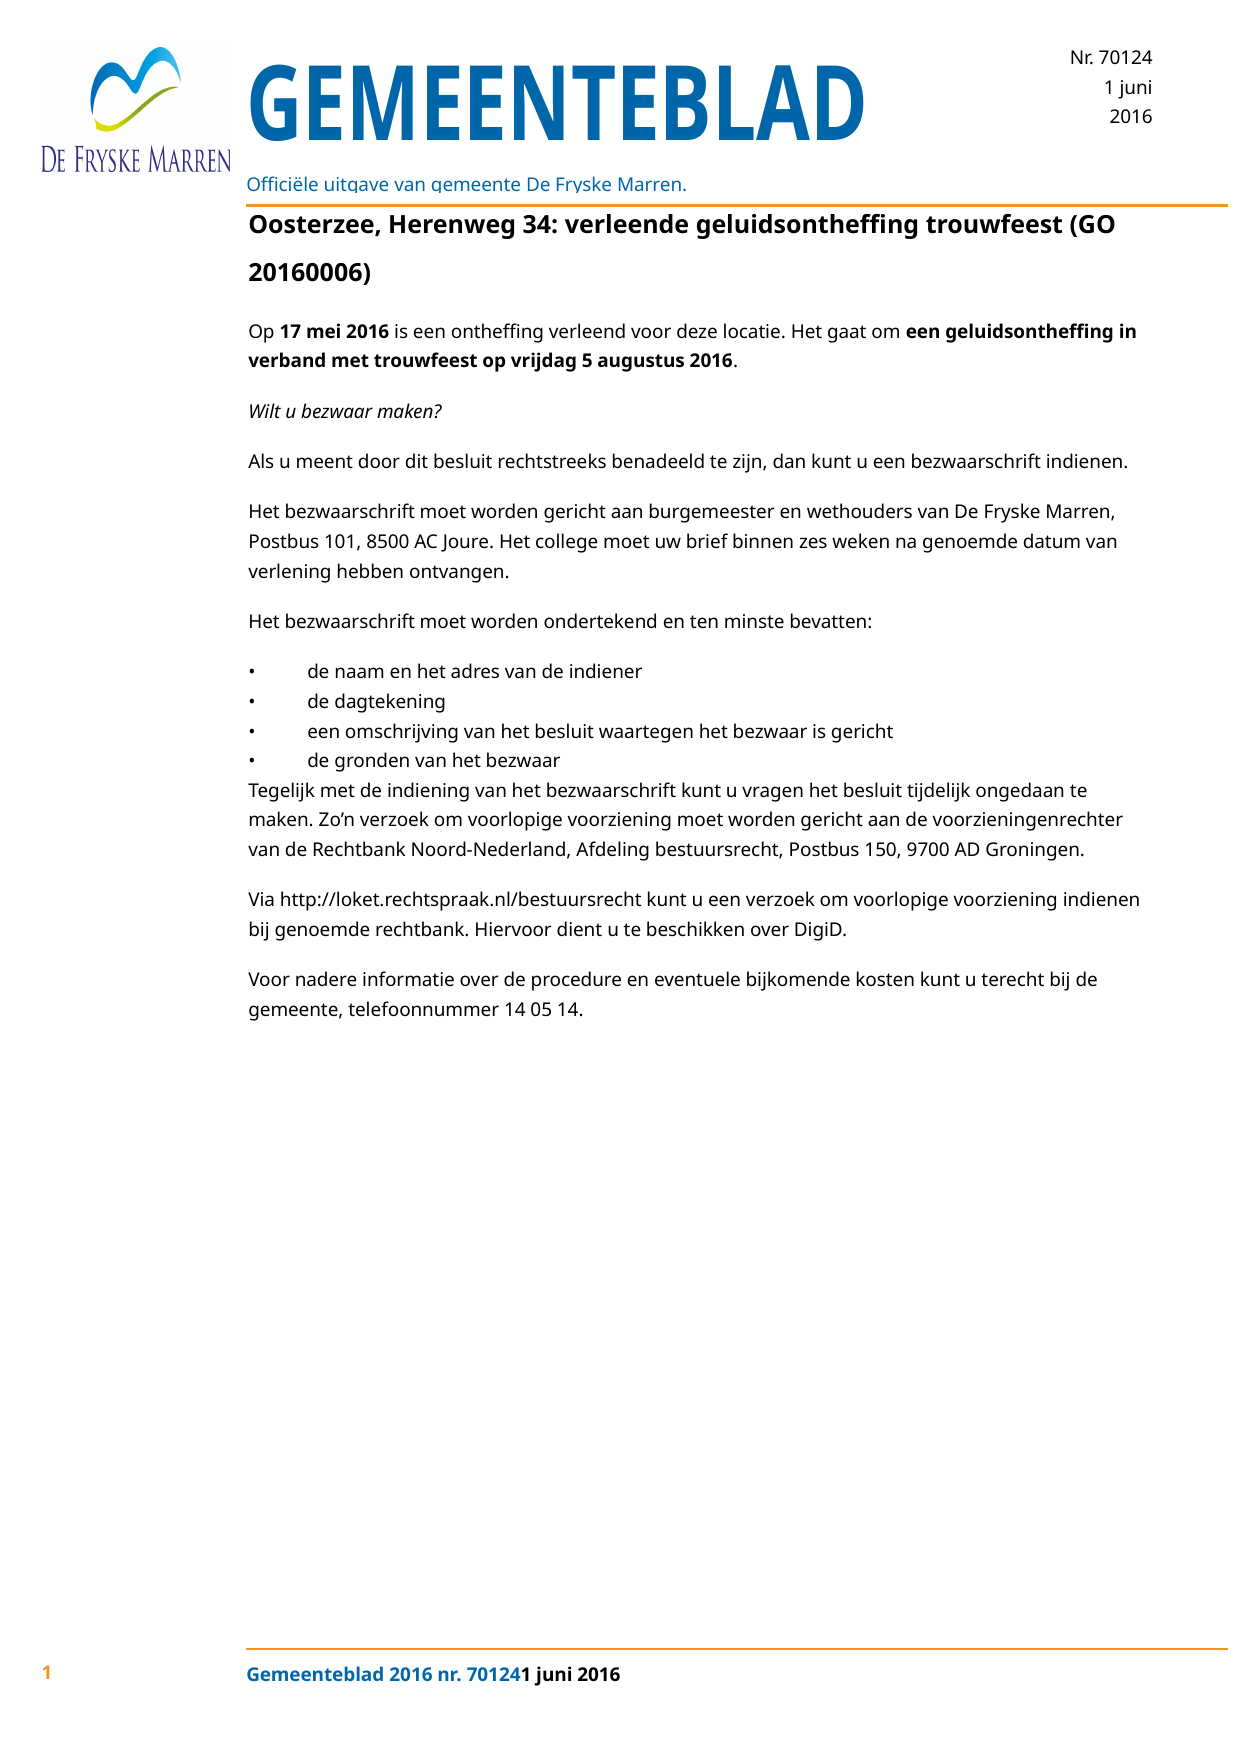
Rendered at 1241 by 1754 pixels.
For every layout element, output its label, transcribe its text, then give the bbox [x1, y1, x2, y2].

text Het bezwaarschrift moet worden ondertekend en ten minste bevatten: [248, 608, 1152, 634]
list de gronden van het bezwaar [248, 747, 1152, 773]
list de dagtekening [248, 688, 1152, 714]
text Op 17 mei 2016 is een ontheffing verleend voor deze locatie. Het gaat om een geluidsontheffing in verband met trouwfeest op vrijdag 5 augustus 2016. [248, 318, 1152, 373]
text Tegelijk met de indiening van het bezwaarschrift kunt u vragen het besluit tijdelijk ongedaan te maken. Zo’n verzoek om voorlopige voorziening moet worden gericht aan de voorzieningenrechter van de Rechtbank Noord-Nederland, Afdeling bestuursrecht, Postbus 150, 9700 AD Groningen. [248, 777, 1152, 862]
text Oosterzee, Herenweg 34: verleende geluidsontheffing trouwfeest (GO 20160006) [248, 207, 1152, 288]
list een omschrijving van het besluit waartegen het bezwaar is gericht [248, 718, 1152, 744]
text Wilt u bezwaar maken? [248, 398, 1152, 424]
text Als u meent door dit besluit rechtstreeks benadeeld te zijn, dan kunt u een bezwaarschrift indienen. [248, 448, 1152, 474]
text Via http://loket.rechtspraak.nl/bestuursrecht kunt u een verzoek om voorlopige voorziening indienen bij genoemde rechtbank. Hiervoor dient u te beschikken over DigiD. [248, 887, 1152, 942]
list de naam en het adres van de indiener [248, 659, 1152, 684]
text Voor nadere informatie over de procedure en eventuele bijkomende kosten kunt u terecht bij de gemeente, telefoonnummer 14 05 14. [248, 967, 1152, 1022]
text Het bezwaarschrift moet worden gericht aan burgemeester en wethouders van De Fryske Marren, Postbus 101, 8500 AC Joure. Het college moet uw brief binnen zes weken na genoemde datum van verlening hebben ontvangen. [248, 499, 1152, 584]
picture [41, 47, 231, 172]
